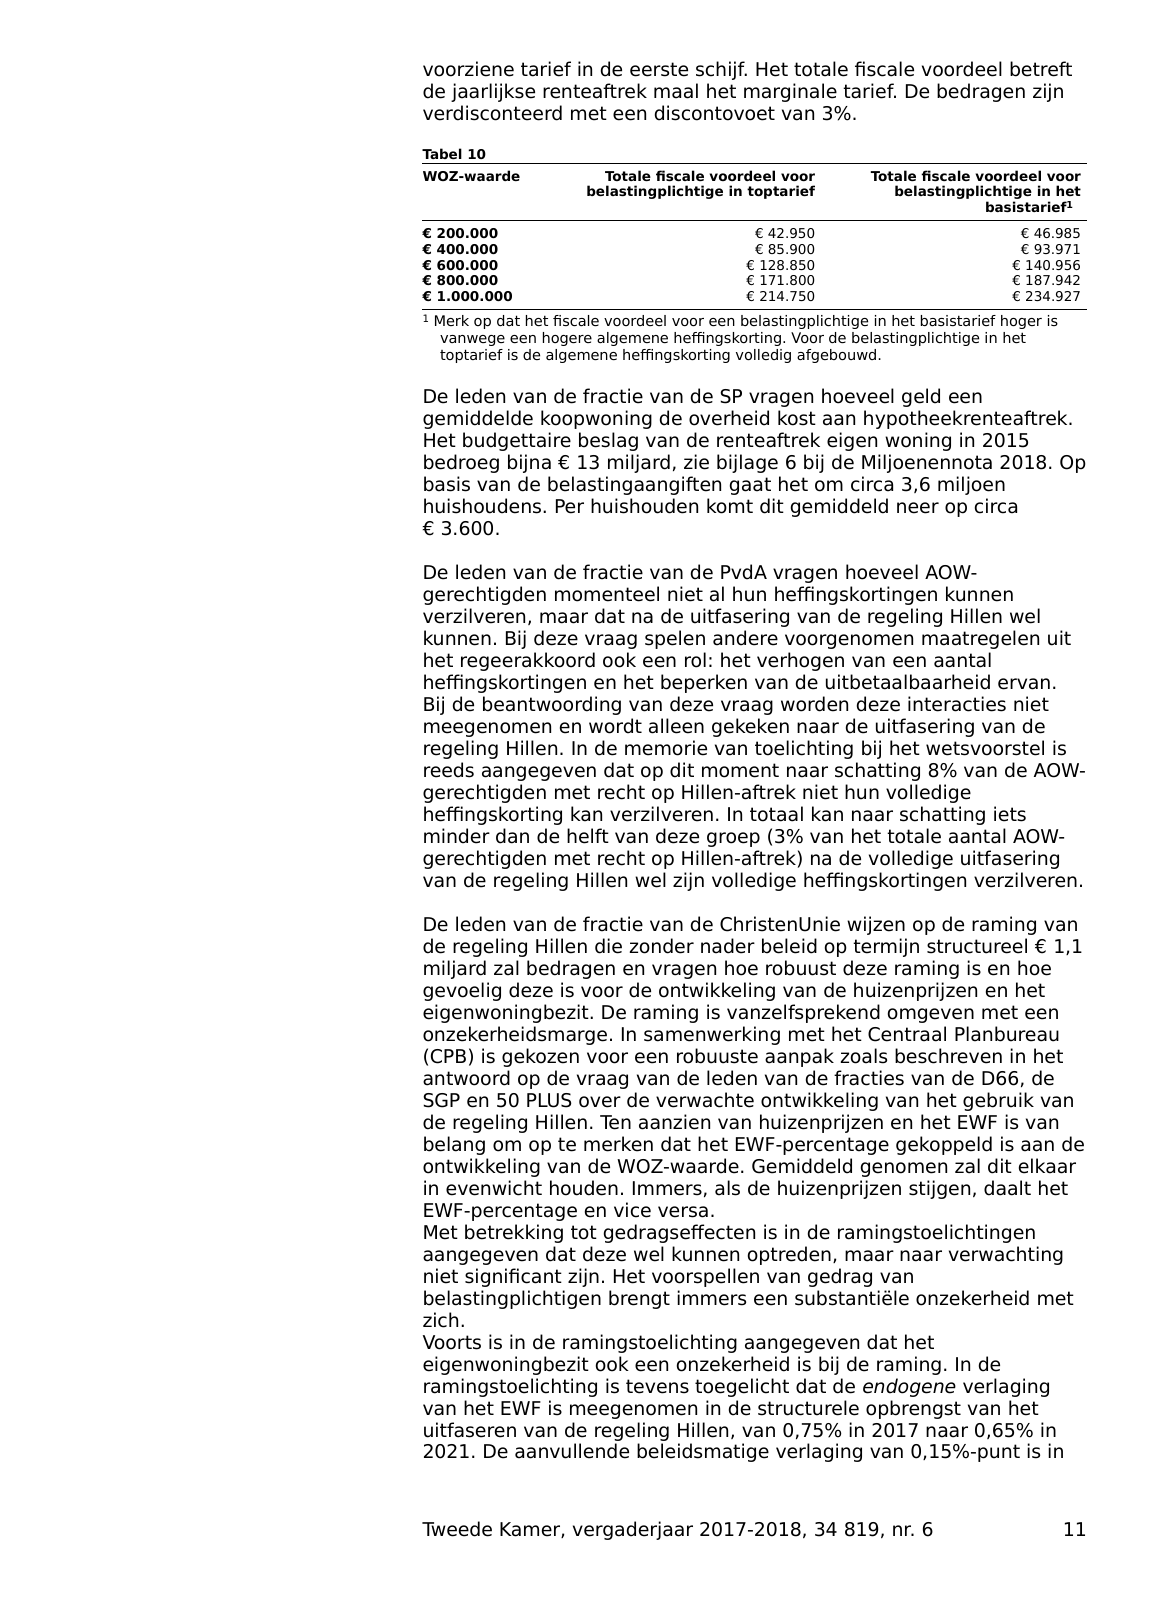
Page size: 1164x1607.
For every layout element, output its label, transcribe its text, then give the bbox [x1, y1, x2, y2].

table_cell € 171.800 [555, 273, 821, 289]
table_cell € 187.942 [821, 273, 1087, 289]
table_header Tabel 10 [422, 147, 1087, 163]
table_cell € 234.927 [821, 289, 1087, 309]
text De leden van de fractie van de PvdA vragen hoeveel AOW-gerechtigden momenteel niet al hun heffingskortingen kunnen verzilveren, maar dat na de uitfasering van de regeling Hillen wel kunnen. Bij deze vraag spelen andere voorgenomen maatregelen uit het regeerakkoord ook een rol: het verhogen van een aantal heffingskortingen en het beperken van de uitbetaalbaarheid ervan. Bij de beantwoording van deze vraag worden deze interacties niet meegenomen en wordt alleen gekeken naar de uitfasering van de regeling Hillen. In de memorie van toelichting bij het wetsvoorstel is reeds aangegeven dat op dit moment naar schatting 8% van de AOW-gerechtigden met recht op Hillen-aftrek niet hun volledige heffingskorting kan verzilveren. In totaal kan naar schatting iets minder dan de helft van deze groep (3% van het totale aantal AOW-gerechtigden met recht op Hillen-aftrek) na de volledige uitfasering van de regeling Hillen wel zijn volledige heffingskortingen verzilveren. [422, 562, 1087, 892]
text Voorts is in de ramingstoelichting aangegeven dat het eigenwoningbezit ook een onzekerheid is bij de raming. In de ramingstoelichting is tevens toegelicht dat de endogene verlaging van het EWF is meegenomen in de structurele opbrengst van het uitfaseren van de regeling Hillen, van 0,75% in 2017 naar 0,65% in 2021. De aanvullende beleidsmatige verlaging van 0,15%-punt is in [422, 1332, 1087, 1463]
table_cell € 85.900 [555, 242, 821, 257]
table_cell € 128.850 [555, 258, 821, 273]
text De leden van de fractie van de SP vragen hoeveel geld een gemiddelde koopwoning de overheid kost aan hypotheekrenteaftrek. Het budgettaire beslag van de renteaftrek eigen woning in 2015 bedroeg bijna € 13 miljard, zie bijlage 6 bij de Miljoenennota 2018. Op basis van de belastingaangiften gaat het om circa 3,6 miljoen huishoudens. Per huishouden komt dit gemiddeld neer op circa € 3.600. [422, 386, 1087, 540]
table_cell 1 Merk op dat het fiscale voordeel voor een belastingplichtige in het basistarief hoger is vanwege een hogere algemene heffingskorting. Voor de belastingplichtige in het toptarief is de algemene heffingskorting volledig afgebouwd. [422, 310, 1087, 364]
table_cell € 600.000 [422, 258, 555, 273]
table_cell € 200.000 [422, 221, 555, 242]
table_cell € 400.000 [422, 242, 555, 257]
table_cell € 46.985 [821, 221, 1087, 242]
table_cell Totale fiscale voordeel voor belastingplichtige in het basistarief1 [821, 164, 1087, 220]
text Met betrekking tot gedragseffecten is in de ramingstoelichtingen aangegeven dat deze wel kunnen optreden, maar naar verwachting niet significant zijn. Het voorspellen van gedrag van belastingplichtigen brengt immers een substantiële onzekerheid met zich. [422, 1222, 1087, 1332]
text voorziene tarief in de eerste schijf. Het totale fiscale voordeel betreft de jaarlijkse renteaftrek maal het marginale tarief. De bedragen zijn verdisconteerd met een discontovoet van 3%. [422, 59, 1087, 125]
table_cell € 42.950 [555, 221, 821, 242]
table_cell WOZ-waarde [422, 164, 555, 220]
text De leden van de fractie van de ChristenUnie wijzen op de raming van de regeling Hillen die zonder nader beleid op termijn structureel € 1,1 miljard zal bedragen en vragen hoe robuust deze raming is en hoe gevoelig deze is voor de ontwikkeling van de huizenprijzen en het eigenwoningbezit. De raming is vanzelfsprekend omgeven met een onzekerheidsmarge. In samenwerking met het Centraal Planbureau (CPB) is gekozen voor een robuuste aanpak zoals beschreven in het antwoord op de vraag van de leden van de fracties van de D66, de SGP en 50 PLUS over de verwachte ontwikkeling van het gebruik van de regeling Hillen. Ten aanzien van huizenprijzen en het EWF is van belang om op te merken dat het EWF-percentage gekoppeld is aan de ontwikkeling van de WOZ-waarde. Gemiddeld genomen zal dit elkaar in evenwicht houden. Immers, als de huizenprijzen stijgen, daalt het EWF-percentage en vice versa. [422, 914, 1087, 1222]
table_cell € 93.971 [821, 242, 1087, 257]
table_cell € 1.000.000 [422, 289, 555, 309]
table_cell € 140.956 [821, 258, 1087, 273]
table_cell € 800.000 [422, 273, 555, 289]
table_cell € 214.750 [555, 289, 821, 309]
table_cell Totale fiscale voordeel voor belastingplichtige in toptarief [555, 164, 821, 220]
